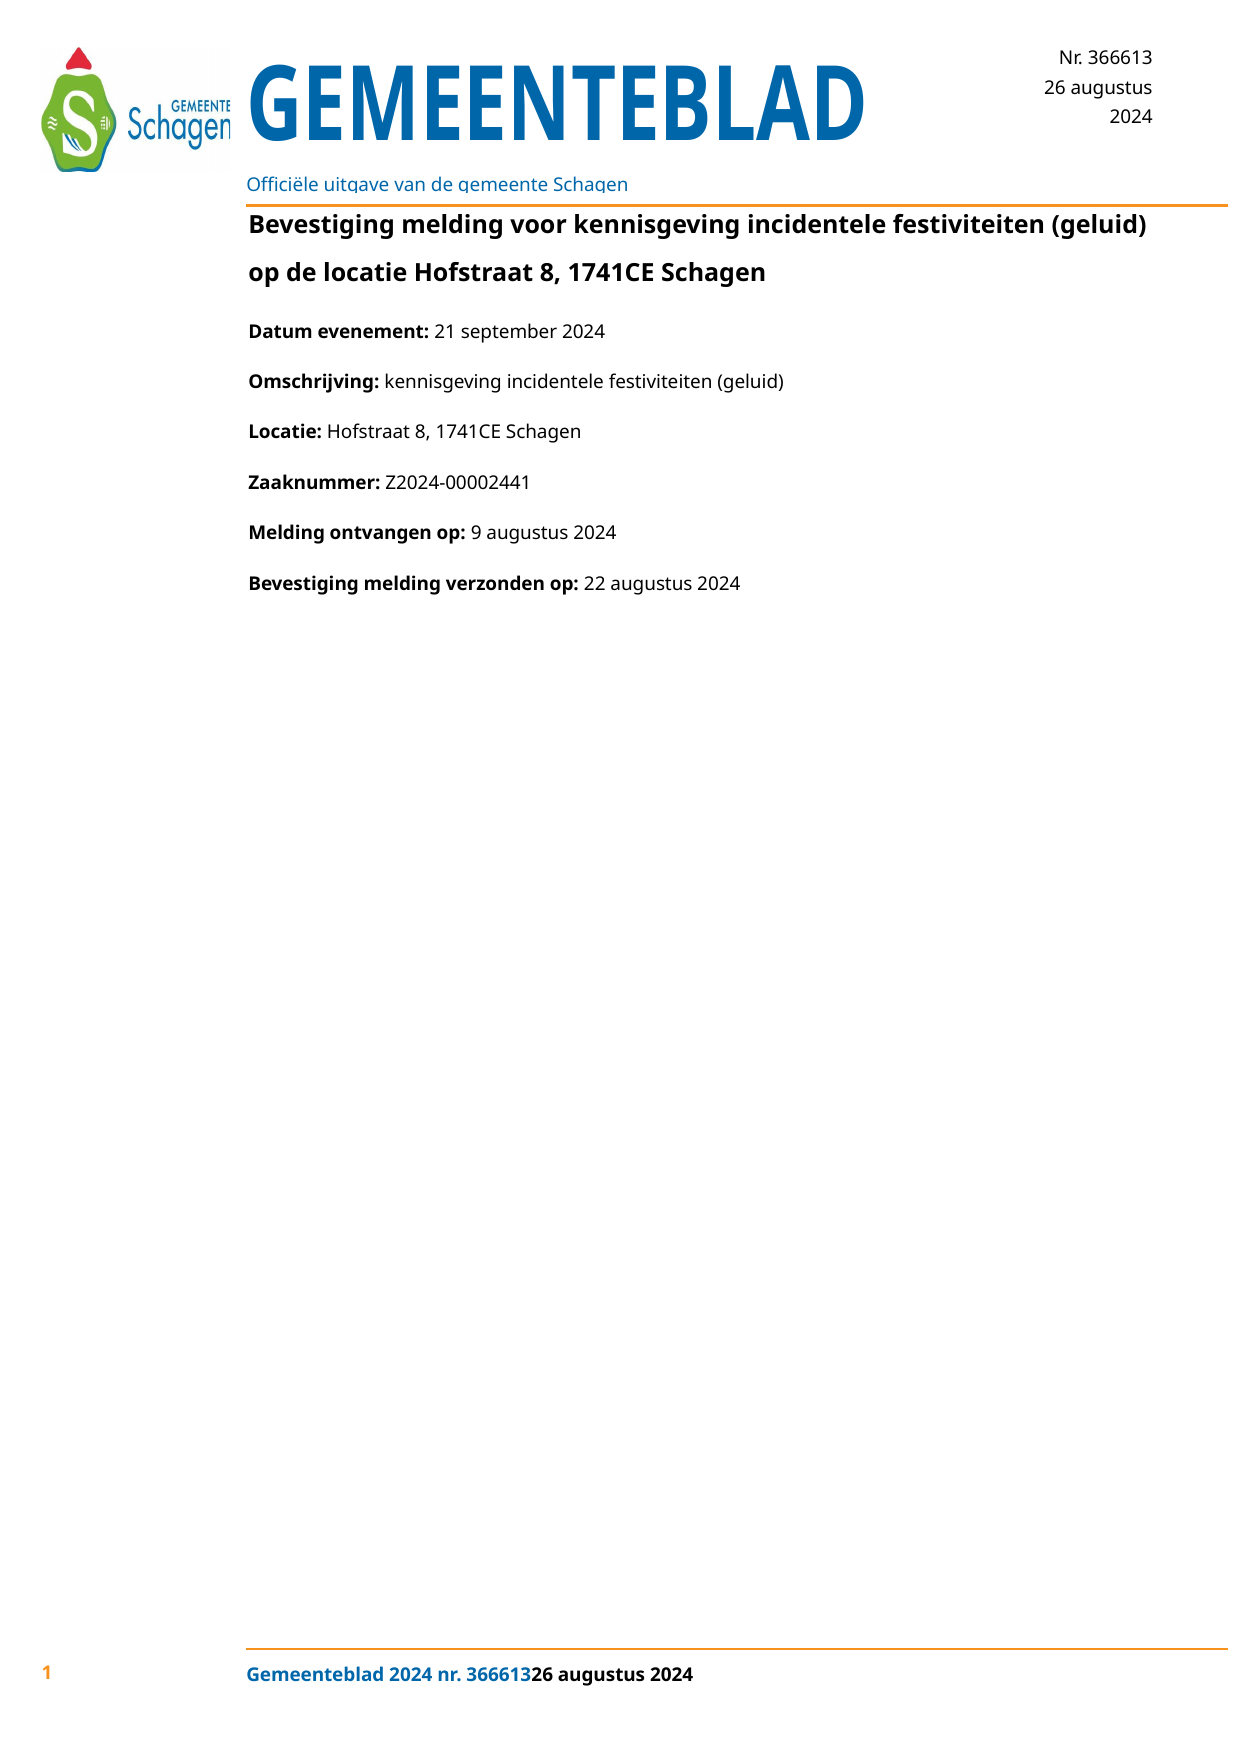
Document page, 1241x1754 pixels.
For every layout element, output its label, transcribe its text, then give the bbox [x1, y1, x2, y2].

picture [41, 47, 231, 172]
text Zaaknummer: Z2024-00002441 [248, 469, 1152, 495]
text Datum evenement: 21 september 2024 [248, 318, 1152, 344]
text Omschrijving: kennisgeving incidentele festiviteiten (geluid) [248, 368, 1152, 394]
text Melding ontvangen op: 9 augustus 2024 [248, 519, 1152, 545]
text Bevestiging melding voor kennisgeving incidentele festiviteiten (geluid) op de locatie Hofstraat 8, 1741CE Schagen [248, 207, 1152, 288]
text Bevestiging melding verzonden op: 22 augustus 2024 [248, 570, 1152, 596]
text Locatie: Hofstraat 8, 1741CE Schagen [248, 419, 1152, 444]
